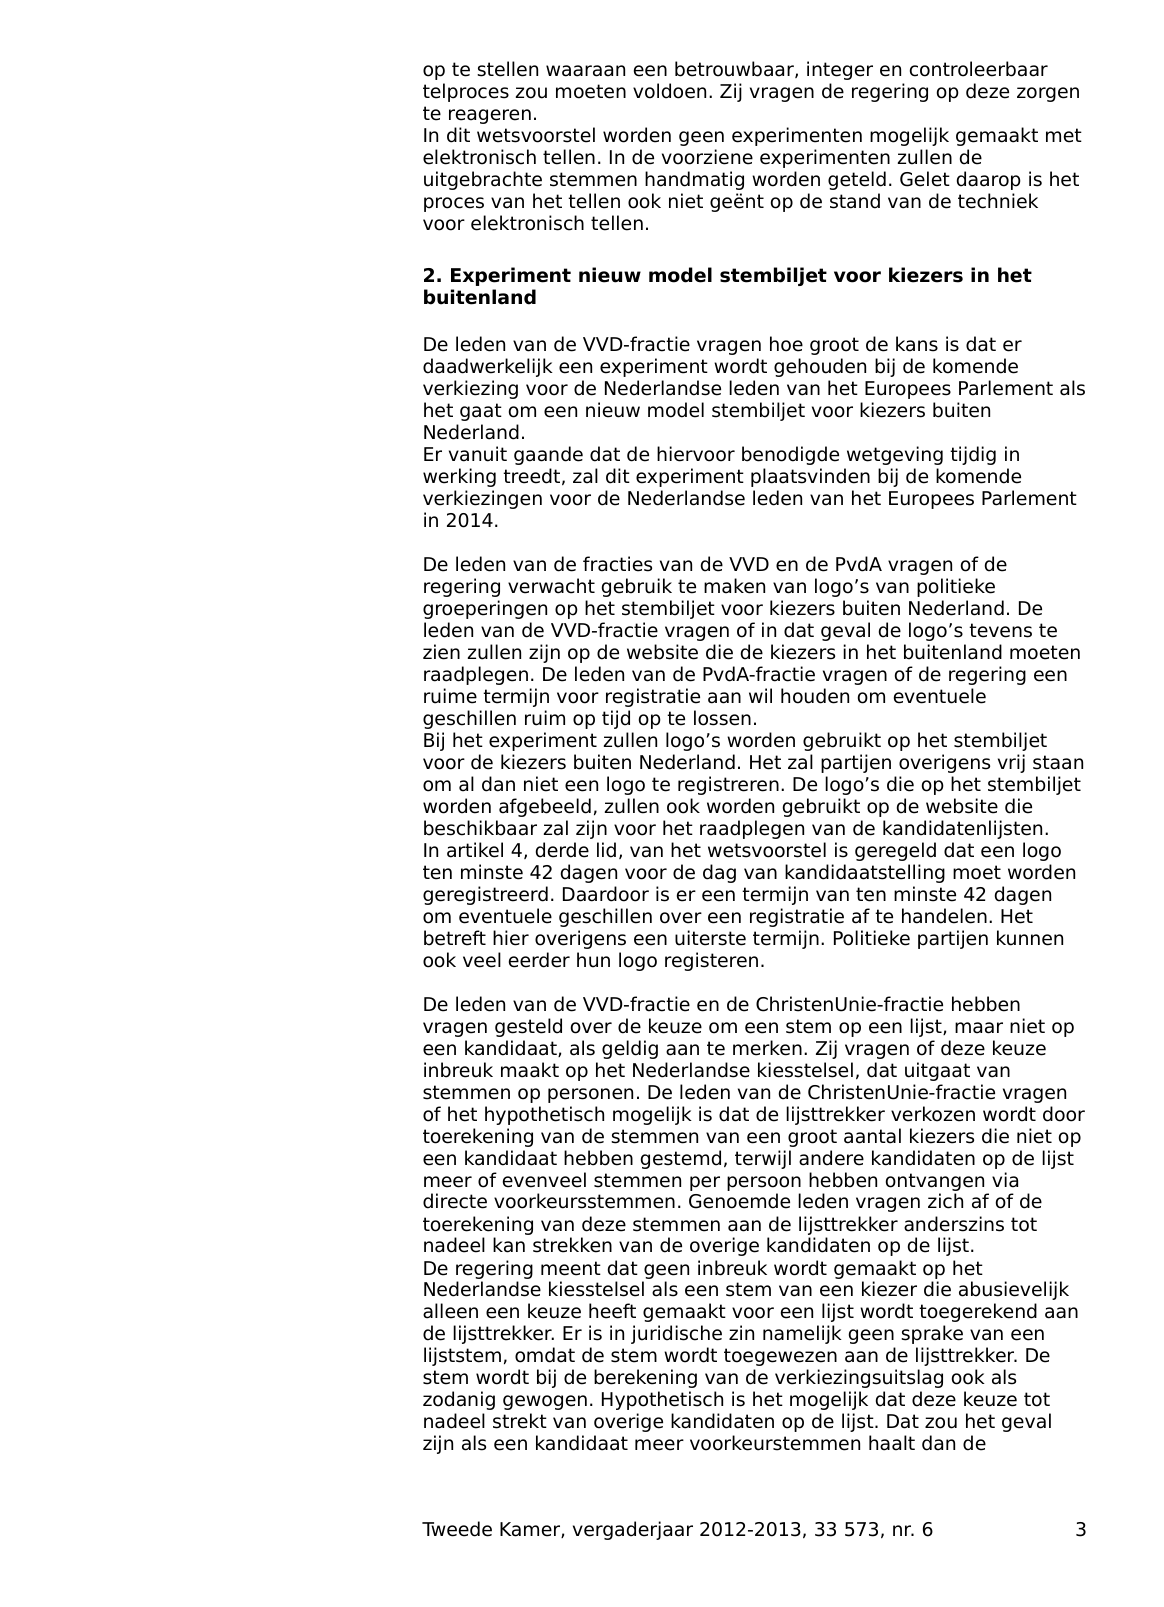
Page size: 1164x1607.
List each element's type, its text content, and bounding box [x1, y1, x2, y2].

text In dit wetsvoorstel worden geen experimenten mogelijk gemaakt met elektronisch tellen. In de voorziene experimenten zullen de uitgebrachte stemmen handmatig worden geteld. Gelet daarop is het proces van het tellen ook niet geënt op de stand van de techniek voor elektronisch tellen. [422, 125, 1087, 235]
text op te stellen waaraan een betrouwbaar, integer en controleerbaar telproces zou moeten voldoen. Zij vragen de regering op deze zorgen te reageren. [422, 59, 1087, 125]
text De leden van de fracties van de VVD en de PvdA vragen of de regering verwacht gebruik te maken van logo’s van politieke groeperingen op het stembiljet voor kiezers buiten Nederland. De leden van de VVD-fractie vragen of in dat geval de logo’s tevens te zien zullen zijn op de website die de kiezers in het buitenland moeten raadplegen. De leden van de PvdA-fractie vragen of de regering een ruime termijn voor registratie aan wil houden om eventuele geschillen ruim op tijd op te lossen. [422, 554, 1087, 730]
text Bij het experiment zullen logo’s worden gebruikt op het stembiljet voor de kiezers buiten Nederland. Het zal partijen overigens vrij staan om al dan niet een logo te registreren. De logo’s die op het stembiljet worden afgebeeld, zullen ook worden gebruikt op de website die beschikbaar zal zijn voor het raadplegen van de kandidatenlijsten. [422, 730, 1087, 839]
text De regering meent dat geen inbreuk wordt gemaakt op het Nederlandse kiesstelsel als een stem van een kiezer die abusievelijk alleen een keuze heeft gemaakt voor een lijst wordt toegerekend aan de lijsttrekker. Er is in juridische zin namelijk geen sprake van een lijststem, omdat de stem wordt toegewezen aan de lijsttrekker. De stem wordt bij de berekening van de verkiezingsuitslag ook als zodanig gewogen. Hypothetisch is het mogelijk dat deze keuze tot nadeel strekt van overige kandidaten op de lijst. Dat zou het geval zijn als een kandidaat meer voorkeurstemmen haalt dan de [422, 1257, 1087, 1455]
text In artikel 4, derde lid, van het wetsvoorstel is geregeld dat een logo ten minste 42 dagen voor de dag van kandidaatstelling moet worden geregistreerd. Daardoor is er een termijn van ten minste 42 dagen om eventuele geschillen over een registratie af te handelen. Het betreft hier overigens een uiterste termijn. Politieke partijen kunnen ook veel eerder hun logo registeren. [422, 839, 1087, 971]
text De leden van de VVD-fractie en de ChristenUnie-fractie hebben vragen gesteld over de keuze om een stem op een lijst, maar niet op een kandidaat, als geldig aan te merken. Zij vragen of deze keuze inbreuk maakt op het Nederlandse kiesstelsel, dat uitgaat van stemmen op personen. De leden van de ChristenUnie-fractie vragen of het hypothetisch mogelijk is dat de lijsttrekker verkozen wordt door toerekening van de stemmen van een groot aantal kiezers die niet op een kandidaat hebben gestemd, terwijl andere kandidaten op de lijst meer of evenveel stemmen per persoon hebben ontvangen via directe voorkeursstemmen. Genoemde leden vragen zich af of de toerekening van deze stemmen aan de lijsttrekker anderszins tot nadeel kan strekken van de overige kandidaten op de lijst. [422, 994, 1087, 1257]
text De leden van de VVD-fractie vragen hoe groot de kans is dat er daadwerkelijk een experiment wordt gehouden bij de komende verkiezing voor de Nederlandse leden van het Europees Parlement als het gaat om een nieuw model stembiljet voor kiezers buiten Nederland. [422, 334, 1087, 444]
text Er vanuit gaande dat de hiervoor benodigde wetgeving tijdig in werking treedt, zal dit experiment plaatsvinden bij de komende verkiezingen voor de Nederlandse leden van het Europees Parlement in 2014. [422, 444, 1087, 532]
subtitle 2. Experiment nieuw model stembiljet voor kiezers in het buitenland [422, 265, 1087, 309]
